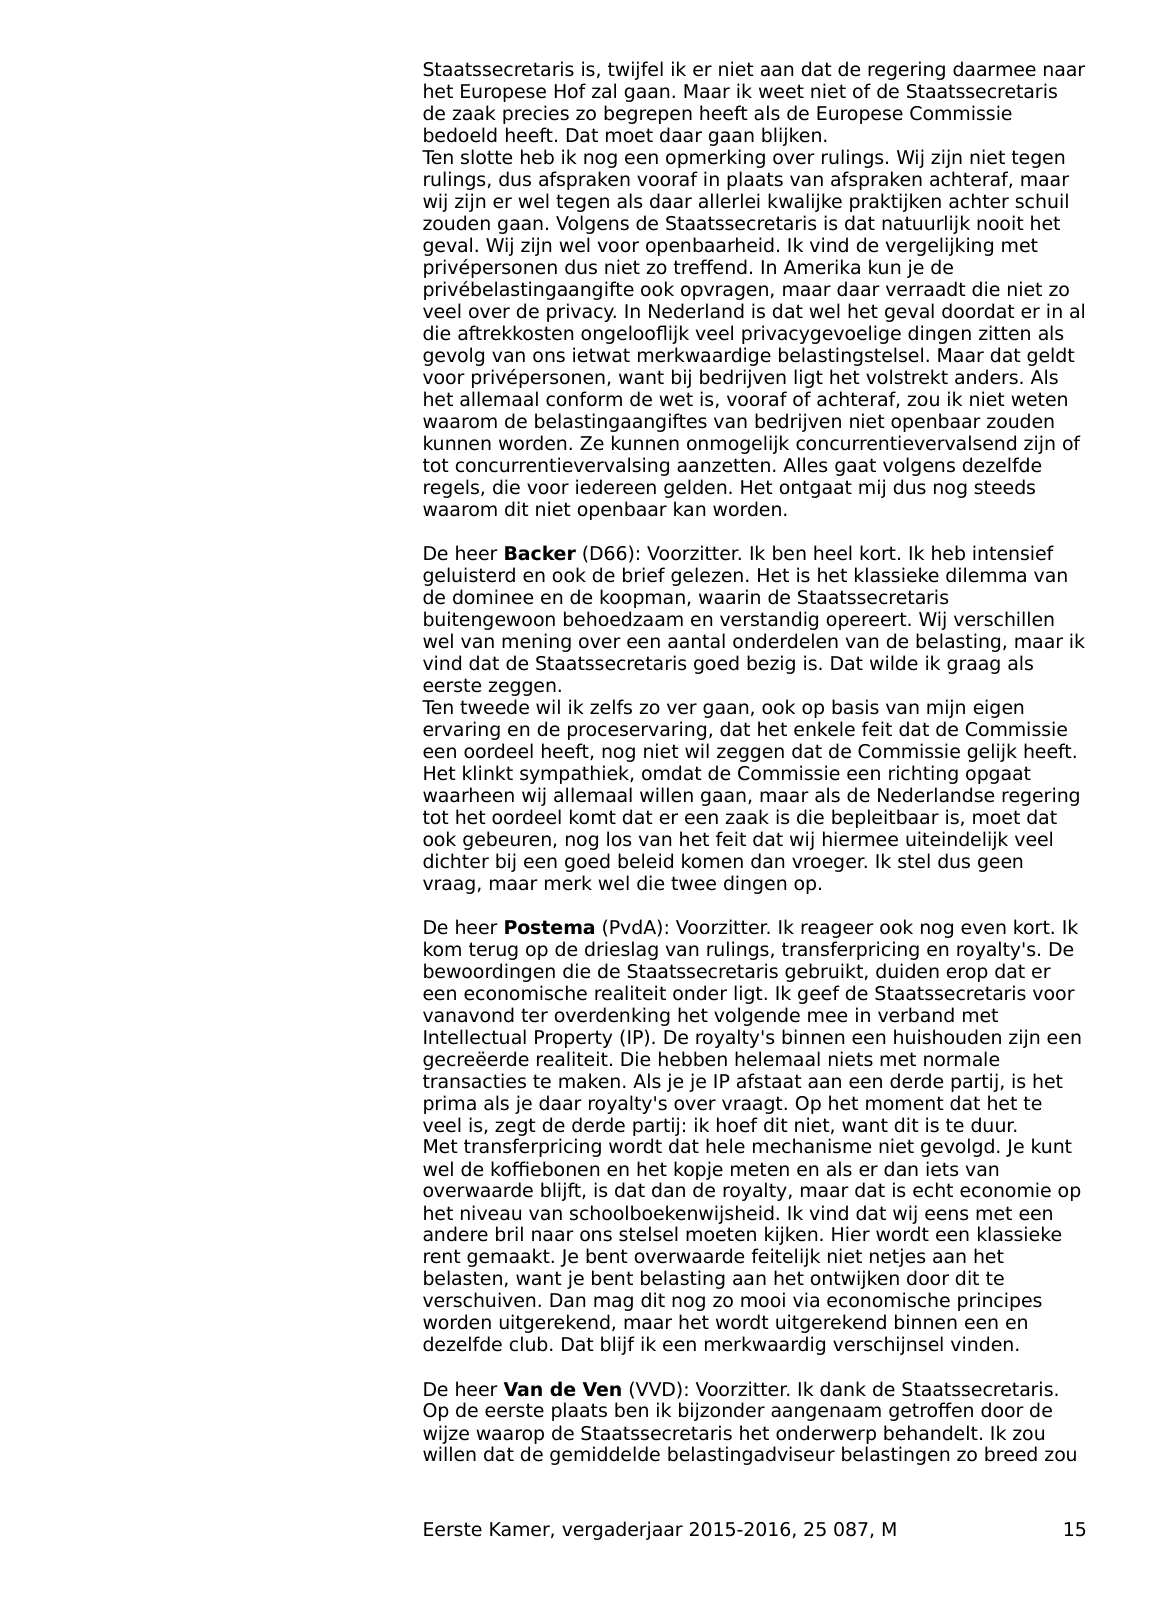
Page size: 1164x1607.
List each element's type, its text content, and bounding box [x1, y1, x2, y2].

text Ten slotte heb ik nog een opmerking over rulings. Wij zijn niet tegen rulings, dus afspraken vooraf in plaats van afspraken achteraf, maar wij zijn er wel tegen als daar allerlei kwalijke praktijken achter schuil zouden gaan. Volgens de Staatssecretaris is dat natuurlijk nooit het geval. Wij zijn wel voor openbaarheid. Ik vind de vergelijking met privépersonen dus niet zo treffend. In Amerika kun je de privébelastingaangifte ook opvragen, maar daar verraadt die niet zo veel over de privacy. In Nederland is dat wel het geval doordat er in al die aftrekkosten ongelooflijk veel privacygevoelige dingen zitten als gevolg van ons ietwat merkwaardige belastingstelsel. Maar dat geldt voor privépersonen, want bij bedrijven ligt het volstrekt anders. Als het allemaal conform de wet is, vooraf of achteraf, zou ik niet weten waarom de belastingaangiftes van bedrijven niet openbaar zouden kunnen worden. Ze kunnen onmogelijk concurrentievervalsend zijn of tot concurrentievervalsing aanzetten. Alles gaat volgens dezelfde regels, die voor iedereen gelden. Het ontgaat mij dus nog steeds waarom dit niet openbaar kan worden. [422, 147, 1087, 521]
text De heer Backer (D66): Voorzitter. Ik ben heel kort. Ik heb intensief geluisterd en ook de brief gelezen. Het is het klassieke dilemma van de dominee en de koopman, waarin de Staatssecretaris buitengewoon behoedzaam en verstandig opereert. Wij verschillen wel van mening over een aantal onderdelen van de belasting, maar ik vind dat de Staatssecretaris goed bezig is. Dat wilde ik graag als eerste zeggen. [422, 543, 1087, 697]
text Ten tweede wil ik zelfs zo ver gaan, ook op basis van mijn eigen ervaring en de proceservaring, dat het enkele feit dat de Commissie een oordeel heeft, nog niet wil zeggen dat de Commissie gelijk heeft. Het klinkt sympathiek, omdat de Commissie een richting opgaat waarheen wij allemaal willen gaan, maar als de Nederlandse regering tot het oordeel komt dat er een zaak is die bepleitbaar is, moet dat ook gebeuren, nog los van het feit dat wij hiermee uiteindelijk veel dichter bij een goed beleid komen dan vroeger. Ik stel dus geen vraag, maar merk wel die twee dingen op. [422, 697, 1087, 894]
text De heer Postema (PvdA): Voorzitter. Ik reageer ook nog even kort. Ik kom terug op de drieslag van rulings, transferpricing en royalty's. De bewoordingen die de Staatssecretaris gebruikt, duiden erop dat er een economische realiteit onder ligt. Ik geef de Staatssecretaris voor vanavond ter overdenking het volgende mee in verband met Intellectual Property (IP). De royalty's binnen een huishouden zijn een gecreëerde realiteit. Die hebben helemaal niets met normale transacties te maken. Als je je IP afstaat aan een derde partij, is het prima als je daar royalty's over vraagt. Op het moment dat het te veel is, zegt de derde partij: ik hoef dit niet, want dit is te duur. [422, 917, 1087, 1136]
text De heer Van de Ven (VVD): Voorzitter. Ik dank de Staatssecretaris. Op de eerste plaats ben ik bijzonder aangenaam getroffen door de wijze waarop de Staatssecretaris het onderwerp behandelt. Ik zou willen dat de gemiddelde belastingadviseur belastingen zo breed zou [422, 1378, 1087, 1466]
text Staatssecretaris is, twijfel ik er niet aan dat de regering daarmee naar het Europese Hof zal gaan. Maar ik weet niet of de Staatssecretaris de zaak precies zo begrepen heeft als de Europese Commissie bedoeld heeft. Dat moet daar gaan blijken. [422, 59, 1087, 147]
text Met transferpricing wordt dat hele mechanisme niet gevolgd. Je kunt wel de koffiebonen en het kopje meten en als er dan iets van overwaarde blijft, is dat dan de royalty, maar dat is echt economie op het niveau van schoolboekenwijsheid. Ik vind dat wij eens met een andere bril naar ons stelsel moeten kijken. Hier wordt een klassieke rent gemaakt. Je bent overwaarde feitelijk niet netjes aan het belasten, want je bent belasting aan het ontwijken door dit te verschuiven. Dan mag dit nog zo mooi via economische principes worden uitgerekend, maar het wordt uitgerekend binnen een en dezelfde club. Dat blijf ik een merkwaardig verschijnsel vinden. [422, 1136, 1087, 1356]
